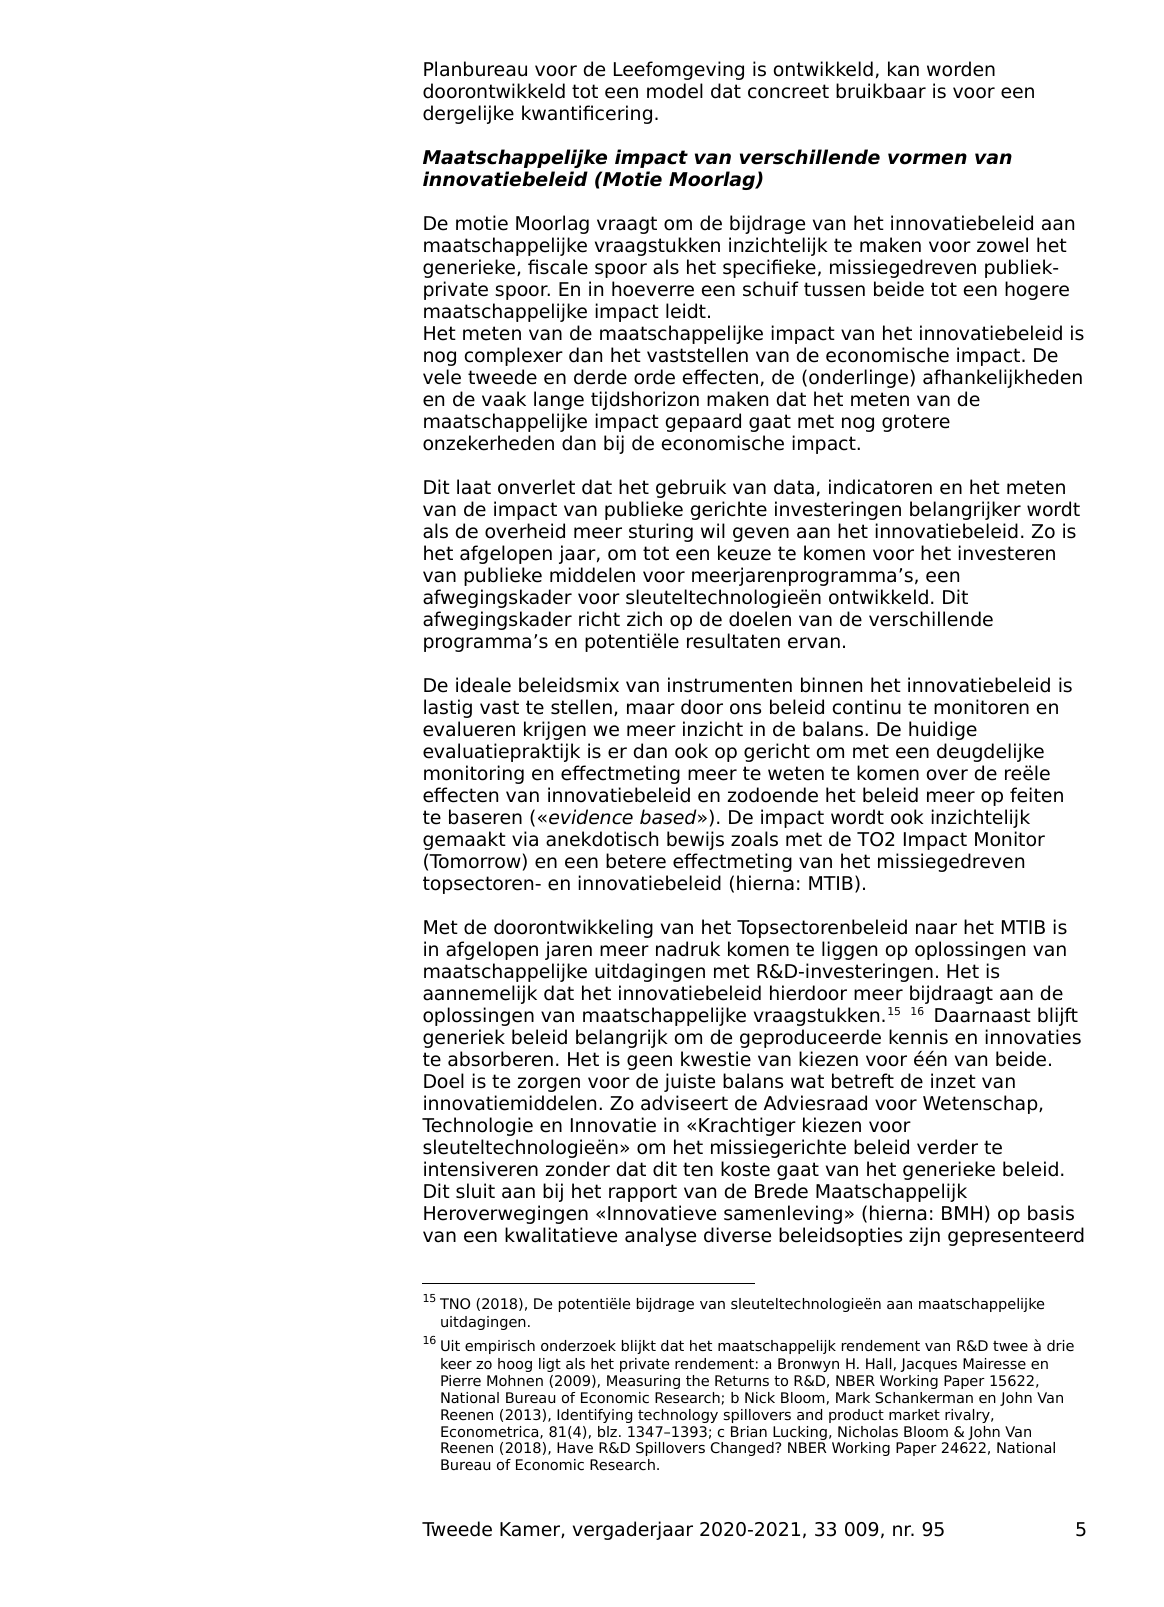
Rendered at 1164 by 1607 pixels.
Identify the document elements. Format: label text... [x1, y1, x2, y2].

text Dit laat onverlet dat het gebruik van data, indicatoren en het meten van de impact van publieke gerichte investeringen belangrijker wordt als de overheid meer sturing wil geven aan het innovatiebeleid. Zo is het afgelopen jaar, om tot een keuze te komen voor het investeren van publieke middelen voor meerjarenprogramma’s, een afwegingskader voor sleuteltechnologieën ontwikkeld. Dit afwegingskader richt zich op de doelen van de verschillende programma’s en potentiële resultaten ervan. [422, 477, 1087, 653]
text De motie Moorlag vraagt om de bijdrage van het innovatiebeleid aan maatschappelijke vraagstukken inzichtelijk te maken voor zowel het generieke, fiscale spoor als het specifieke, missiegedreven publiek-private spoor. En in hoeverre een schuif tussen beide tot een hogere maatschappelijke impact leidt. [422, 213, 1087, 323]
text Het meten van de maatschappelijke impact van het innovatiebeleid is nog complexer dan het vaststellen van de economische impact. De vele tweede en derde orde effecten, de (onderlinge) afhankelijkheden en de vaak lange tijdshorizon maken dat het meten van de maatschappelijke impact gepaard gaat met nog grotere onzekerheden dan bij de economische impact. [422, 323, 1087, 455]
subtitle Maatschappelijke impact van verschillende vormen van innovatiebeleid (Motie Moorlag) [422, 147, 1087, 191]
text Planbureau voor de Leefomgeving is ontwikkeld, kan worden doorontwikkeld tot een model dat concreet bruikbaar is voor een dergelijke kwantificering. [422, 59, 1087, 125]
text Met de doorontwikkeling van het Topsectorenbeleid naar het MTIB is in afgelopen jaren meer nadruk komen te liggen op oplossingen van maatschappelijke uitdagingen met R&D-investeringen. Het is aannemelijk dat het innovatiebeleid hierdoor meer bijdraagt aan de oplossingen van maatschappelijke vraagstukken. Daarnaast blijft generiek beleid belangrijk om de geproduceerde kennis en innovaties te absorberen. Het is geen kwestie van kiezen voor één van beide. Doel is te zorgen voor de juiste balans wat betreft de inzet van innovatiemiddelen. Zo adviseert de Adviesraad voor Wetenschap, Technologie en Innovatie in «Krachtiger kiezen voor sleuteltechnologieën» om het missiegerichte beleid verder te intensiveren zonder dat dit ten koste gaat van het generieke beleid. Dit sluit aan bij het rapport van de Brede Maatschappelijk Heroverwegingen «Innovatieve samenleving» (hierna: BMH) op basis van een kwalitatieve analyse diverse beleidsopties zijn gepresenteerd [422, 917, 1087, 1247]
text TNO (2018), De potentiële bijdrage van sleuteltechnologieën aan maatschappelijke uitdagingen. [422, 1292, 1087, 1331]
text Uit empirisch onderzoek blijkt dat het maatschappelijk rendement van R&D twee à drie keer zo hoog ligt als het private rendement: a Bronwyn H. Hall, Jacques Mairesse en Pierre Mohnen (2009), Measuring the Returns to R&D, NBER Working Paper 15622, National Bureau of Economic Research; b Nick Bloom, Mark Schankerman en John Van Reenen (2013), Identifying technology spillovers and product market rivalry, Econometrica, 81(4), blz. 1347–1393; c Brian Lucking, Nicholas Bloom & John Van Reenen (2018), Have R&D Spillovers Changed? NBER Working Paper 24622, National Bureau of Economic Research. [422, 1334, 1087, 1474]
text De ideale beleidsmix van instrumenten binnen het innovatiebeleid is lastig vast te stellen, maar door ons beleid continu te monitoren en evalueren krijgen we meer inzicht in de balans. De huidige evaluatiepraktijk is er dan ook op gericht om met een deugdelijke monitoring en effectmeting meer te weten te komen over de reële effecten van innovatiebeleid en zodoende het beleid meer op feiten te baseren («evidence based»). De impact wordt ook inzichtelijk gemaakt via anekdotisch bewijs zoals met de TO2 Impact Monitor (Tomorrow) en een betere effectmeting van het missiegedreven topsectoren- en innovatiebeleid (hierna: MTIB). [422, 675, 1087, 895]
